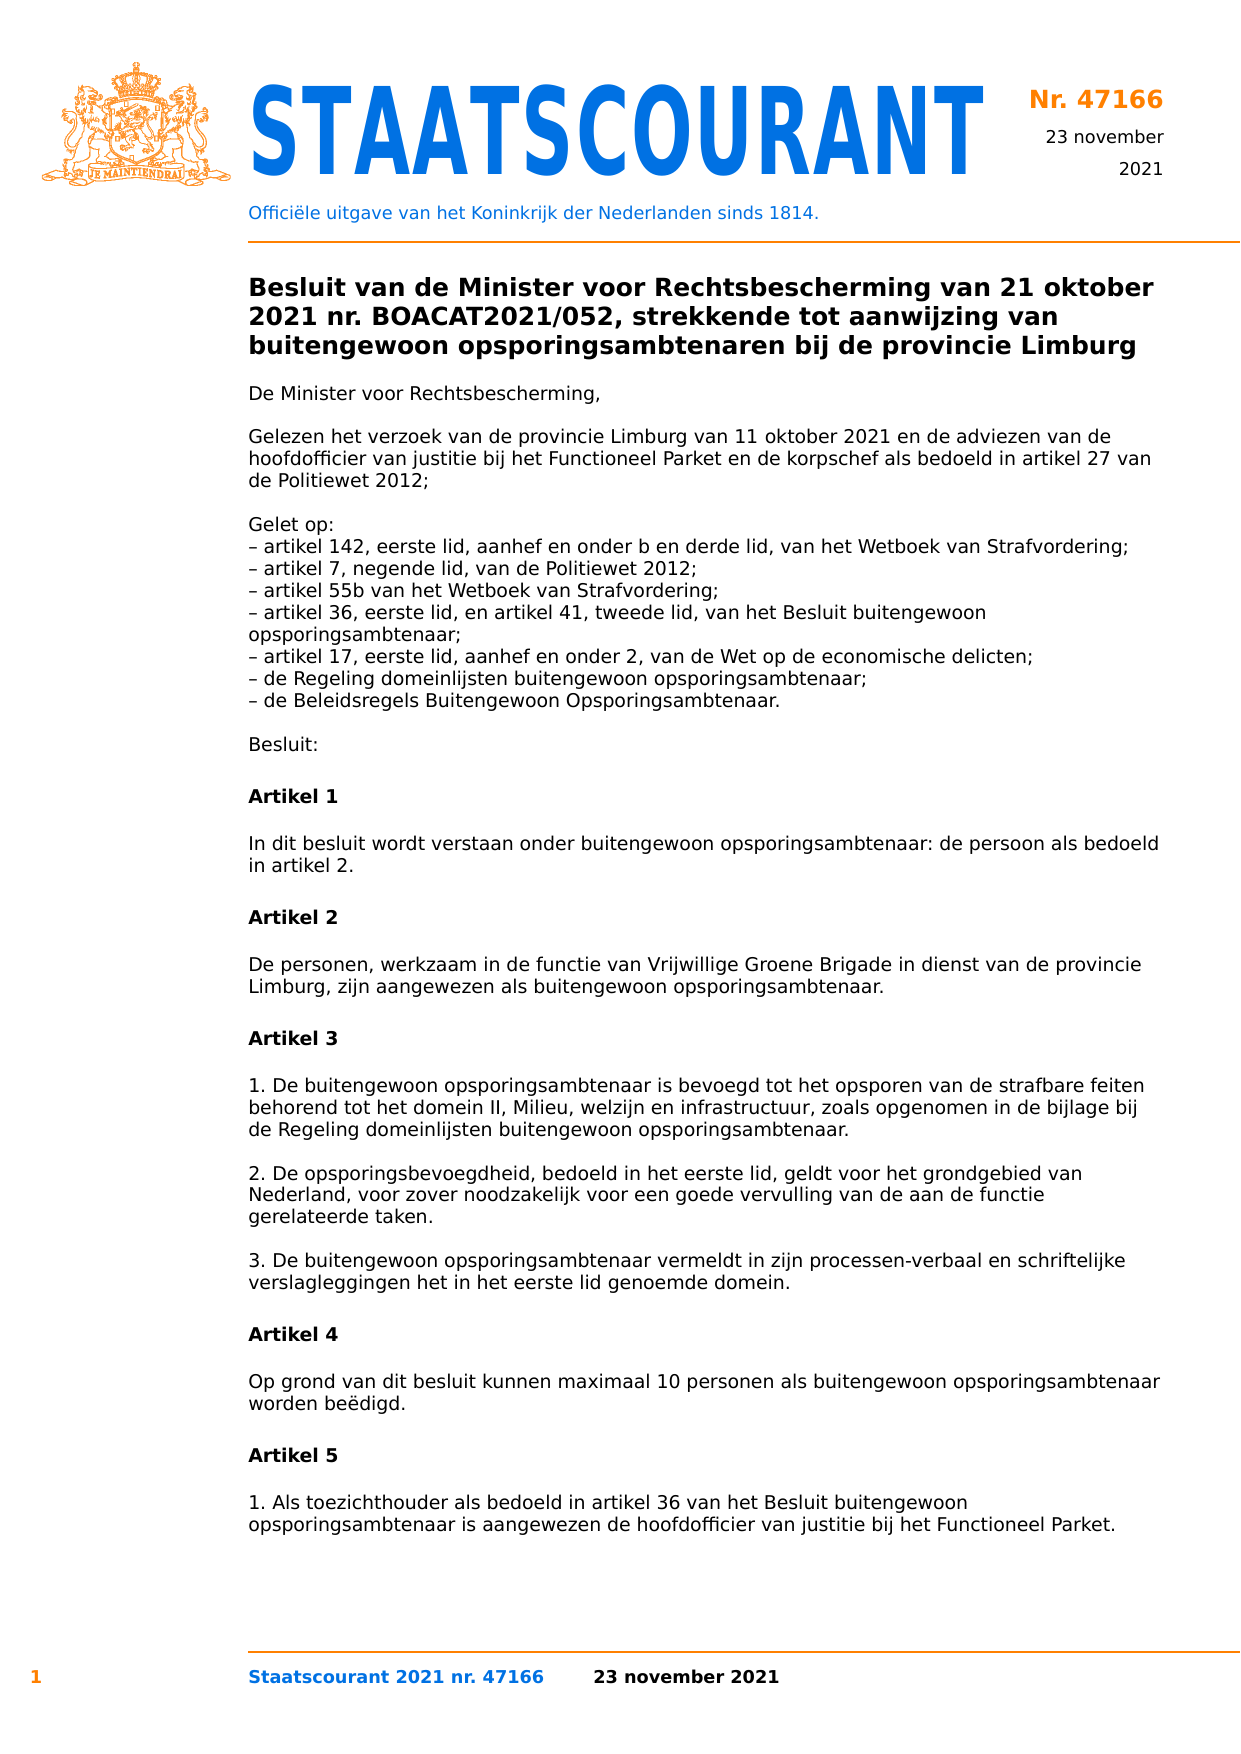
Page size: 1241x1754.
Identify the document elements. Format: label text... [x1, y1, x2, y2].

text – artikel 55b van het Wetboek van Strafvordering; [248, 580, 1163, 602]
text – artikel 142, eerste lid, aanhef en onder b en derde lid, van het Wetboek van Strafvordering; [248, 536, 1163, 558]
text – artikel 36, eerste lid, en artikel 41, tweede lid, van het Besluit buitengewoon opsporingsambtenaar; [248, 602, 1163, 646]
text De Minister voor Rechtsbescherming, [248, 382, 1163, 404]
text Gelezen het verzoek van de provincie Limburg van 11 oktober 2021 en de adviezen van de hoofdofficier van justitie bij het Functioneel Parket en de korpschef als bedoeld in artikel 27 van de Politiewet 2012; [248, 426, 1163, 492]
text In dit besluit wordt verstaan onder buitengewoon opsporingsambtenaar: de persoon als bedoeld in artikel 2. [248, 833, 1163, 877]
table_header Nr. 47166 [998, 62, 1240, 121]
picture [41, 62, 231, 186]
text 3. De buitengewoon opsporingsambtenaar vermeldt in zijn processen-verbaal en schriftelijke verslagleggingen het in het eerste lid genoemde domein. [248, 1250, 1163, 1294]
table_cell Officiële uitgave van het Koninkrijk der Nederlanden sinds 1814. [248, 203, 1240, 241]
text Op grond van dit besluit kunnen maximaal 10 personen als buitengewoon opsporingsambtenaar worden beëdigd. [248, 1371, 1163, 1415]
subtitle Artikel 3 [248, 1028, 1163, 1049]
subtitle Artikel 5 [248, 1445, 1163, 1467]
subtitle Besluit van de Minister voor Rechtsbescherming van 21 oktober 2021 nr. BOACAT2021/052, strekkende tot aanwijzing van buitengewoon opsporingsambtenaren bij de provincie Limburg [248, 273, 1163, 361]
text 1. De buitengewoon opsporingsambtenaar is bevoegd tot het opsporen van de strafbare feiten behorend tot het domein II, Milieu, welzijn en infrastructuur, zoals opgenomen in de bijlage bij de Regeling domeinlijsten buitengewoon opsporingsambtenaar. [248, 1074, 1163, 1141]
table_cell 23 november [998, 121, 1240, 153]
subtitle Artikel 4 [248, 1324, 1163, 1346]
text De personen, werkzaam in de functie van Vrijwillige Groene Brigade in dienst van de provincie Limburg, zijn aangewezen als buitengewoon opsporingsambtenaar. [248, 954, 1163, 998]
text 1. Als toezichthouder als bedoeld in artikel 36 van het Besluit buitengewoon opsporingsambtenaar is aangewezen de hoofdofficier van justitie bij het Functioneel Parket. [248, 1492, 1163, 1536]
text 2. De opsporingsbevoegdheid, bedoeld in het eerste lid, geldt voor het grondgebied van Nederland, voor zover noodzakelijk voor een goede vervulling van de aan de functie gerelateerde taken. [248, 1162, 1163, 1228]
text – de Beleidsregels Buitengewoon Opsporingsambtenaar. [248, 690, 1163, 712]
text Besluit: [248, 734, 1163, 756]
table_header [25, 62, 248, 241]
table_header STAATSCOURANT [248, 62, 998, 203]
text Gelet op: [248, 514, 1163, 536]
text – de Regeling domeinlijsten buitengewoon opsporingsambtenaar; [248, 668, 1163, 690]
subtitle Artikel 2 [248, 907, 1163, 929]
text – artikel 17, eerste lid, aanhef en onder 2, van de Wet op de economische delicten; [248, 646, 1163, 668]
text – artikel 7, negende lid, van de Politiewet 2012; [248, 558, 1163, 580]
subtitle Artikel 1 [248, 786, 1163, 808]
table_cell 2021 [998, 153, 1240, 203]
